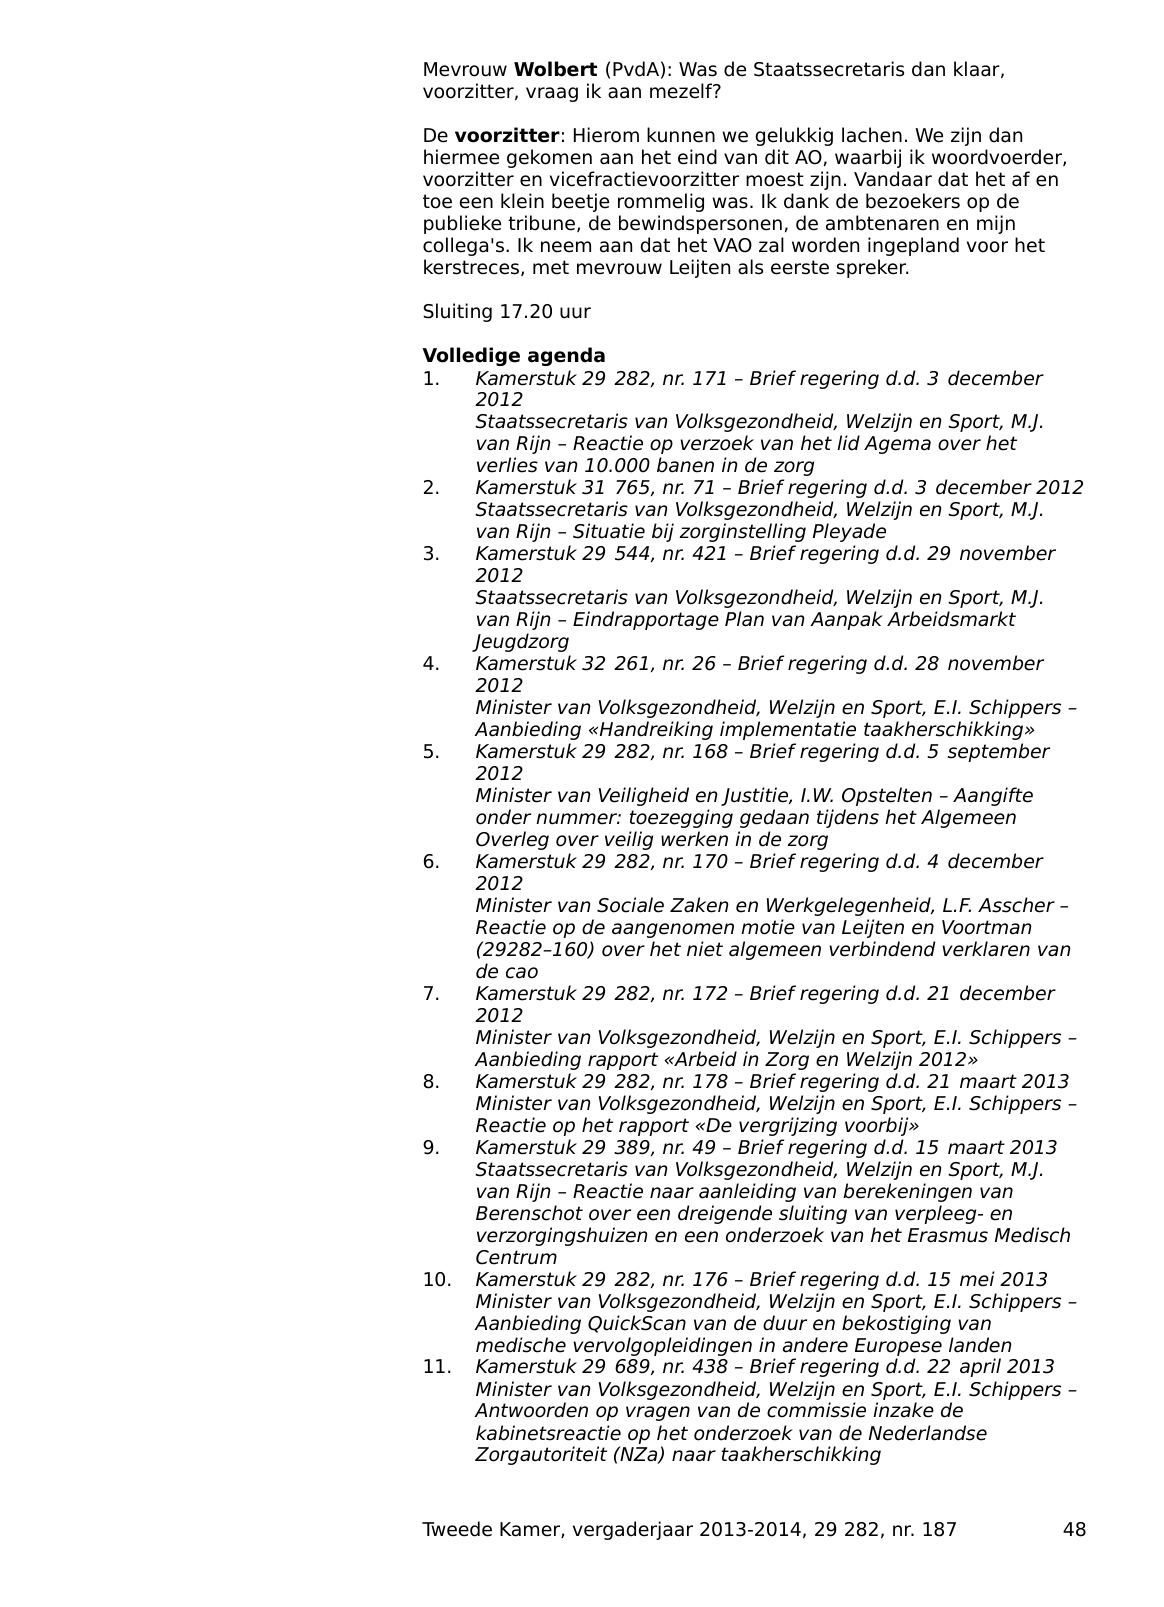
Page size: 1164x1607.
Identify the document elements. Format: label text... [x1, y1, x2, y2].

text Minister van Veiligheid en Justitie, I.W. Opstelten – Aangifte onder nummer: toezegging gedaan tijdens het Algemeen Overleg over veilig werken in de zorg [475, 785, 1087, 851]
text 2. Kamerstuk 31 765, nr. 71 – Brief regering d.d. 3 december 2012 [422, 477, 1087, 499]
text Minister van Volksgezondheid, Welzijn en Sport, E.I. Schippers – Aanbieding QuickScan van de duur en bekostiging van medische vervolgopleidingen in andere Europese landen [475, 1291, 1087, 1356]
text Staatssecretaris van Volksgezondheid, Welzijn en Sport, M.J. van Rijn – Eindrapportage Plan van Aanpak Arbeidsmarkt Jeugdzorg [475, 587, 1087, 653]
text Minister van Sociale Zaken en Werkgelegenheid, L.F. Asscher – Reactie op de aangenomen motie van Leijten en Voortman (29282–160) over het niet algemeen verbindend verklaren van de cao [475, 895, 1087, 983]
text Staatssecretaris van Volksgezondheid, Welzijn en Sport, M.J. van Rijn – Reactie op verzoek van het lid Agema over het verlies van 10.000 banen in de zorg [475, 411, 1087, 477]
text 4. Kamerstuk 32 261, nr. 26 – Brief regering d.d. 28 november 2012 [422, 653, 1087, 697]
text 1. Kamerstuk 29 282, nr. 171 – Brief regering d.d. 3 december 2012 [422, 367, 1087, 411]
text Staatssecretaris van Volksgezondheid, Welzijn en Sport, M.J. van Rijn – Situatie bij zorginstelling Pleyade [475, 499, 1087, 543]
text Minister van Volksgezondheid, Welzijn en Sport, E.I. Schippers – Aanbieding rapport «Arbeid in Zorg en Welzijn 2012» [475, 1027, 1087, 1071]
text 11. Kamerstuk 29 689, nr. 438 – Brief regering d.d. 22 april 2013 [422, 1356, 1087, 1378]
text 9. Kamerstuk 29 389, nr. 49 – Brief regering d.d. 15 maart 2013 [422, 1137, 1087, 1159]
text 3. Kamerstuk 29 544, nr. 421 – Brief regering d.d. 29 november 2012 [422, 543, 1087, 587]
text 10. Kamerstuk 29 282, nr. 176 – Brief regering d.d. 15 mei 2013 [422, 1268, 1087, 1291]
text Sluiting 17.20 uur [422, 301, 1087, 323]
text Staatssecretaris van Volksgezondheid, Welzijn en Sport, M.J. van Rijn – Reactie naar aanleiding van berekeningen van Berenschot over een dreigende sluiting van verpleeg- en verzorgingshuizen en een onderzoek van het Erasmus Medisch Centrum [475, 1159, 1087, 1268]
text Mevrouw Wolbert (PvdA): Was de Staatssecretaris dan klaar, voorzitter, vraag ik aan mezelf? [422, 59, 1087, 103]
text 6. Kamerstuk 29 282, nr. 170 – Brief regering d.d. 4 december 2012 [422, 851, 1087, 895]
text Minister van Volksgezondheid, Welzijn en Sport, E.I. Schippers – Aanbieding «Handreiking implementatie taakherschikking» [475, 697, 1087, 741]
text 7. Kamerstuk 29 282, nr. 172 – Brief regering d.d. 21 december 2012 [422, 983, 1087, 1027]
text 8. Kamerstuk 29 282, nr. 178 – Brief regering d.d. 21 maart 2013 [422, 1071, 1087, 1093]
text Minister van Volksgezondheid, Welzijn en Sport, E.I. Schippers – Antwoorden op vragen van de commissie inzake de kabinetsreactie op het onderzoek van de Nederlandse Zorgautoriteit (NZa) naar taakherschikking [475, 1378, 1087, 1466]
text De voorzitter: Hierom kunnen we gelukkig lachen. We zijn dan hiermee gekomen aan het eind van dit AO, waarbij ik woordvoerder, voorzitter en vicefractievoorzitter moest zijn. Vandaar dat het af en toe een klein beetje rommelig was. Ik dank de bezoekers op de publieke tribune, de bewindspersonen, de ambtenaren en mijn collega's. Ik neem aan dat het VAO zal worden ingepland voor het kerstreces, met mevrouw Leijten als eerste spreker. [422, 125, 1087, 279]
subtitle Volledige agenda [422, 345, 1087, 367]
text Minister van Volksgezondheid, Welzijn en Sport, E.I. Schippers – Reactie op het rapport «De vergrijzing voorbij» [475, 1093, 1087, 1137]
text 5. Kamerstuk 29 282, nr. 168 – Brief regering d.d. 5 september 2012 [422, 741, 1087, 785]
